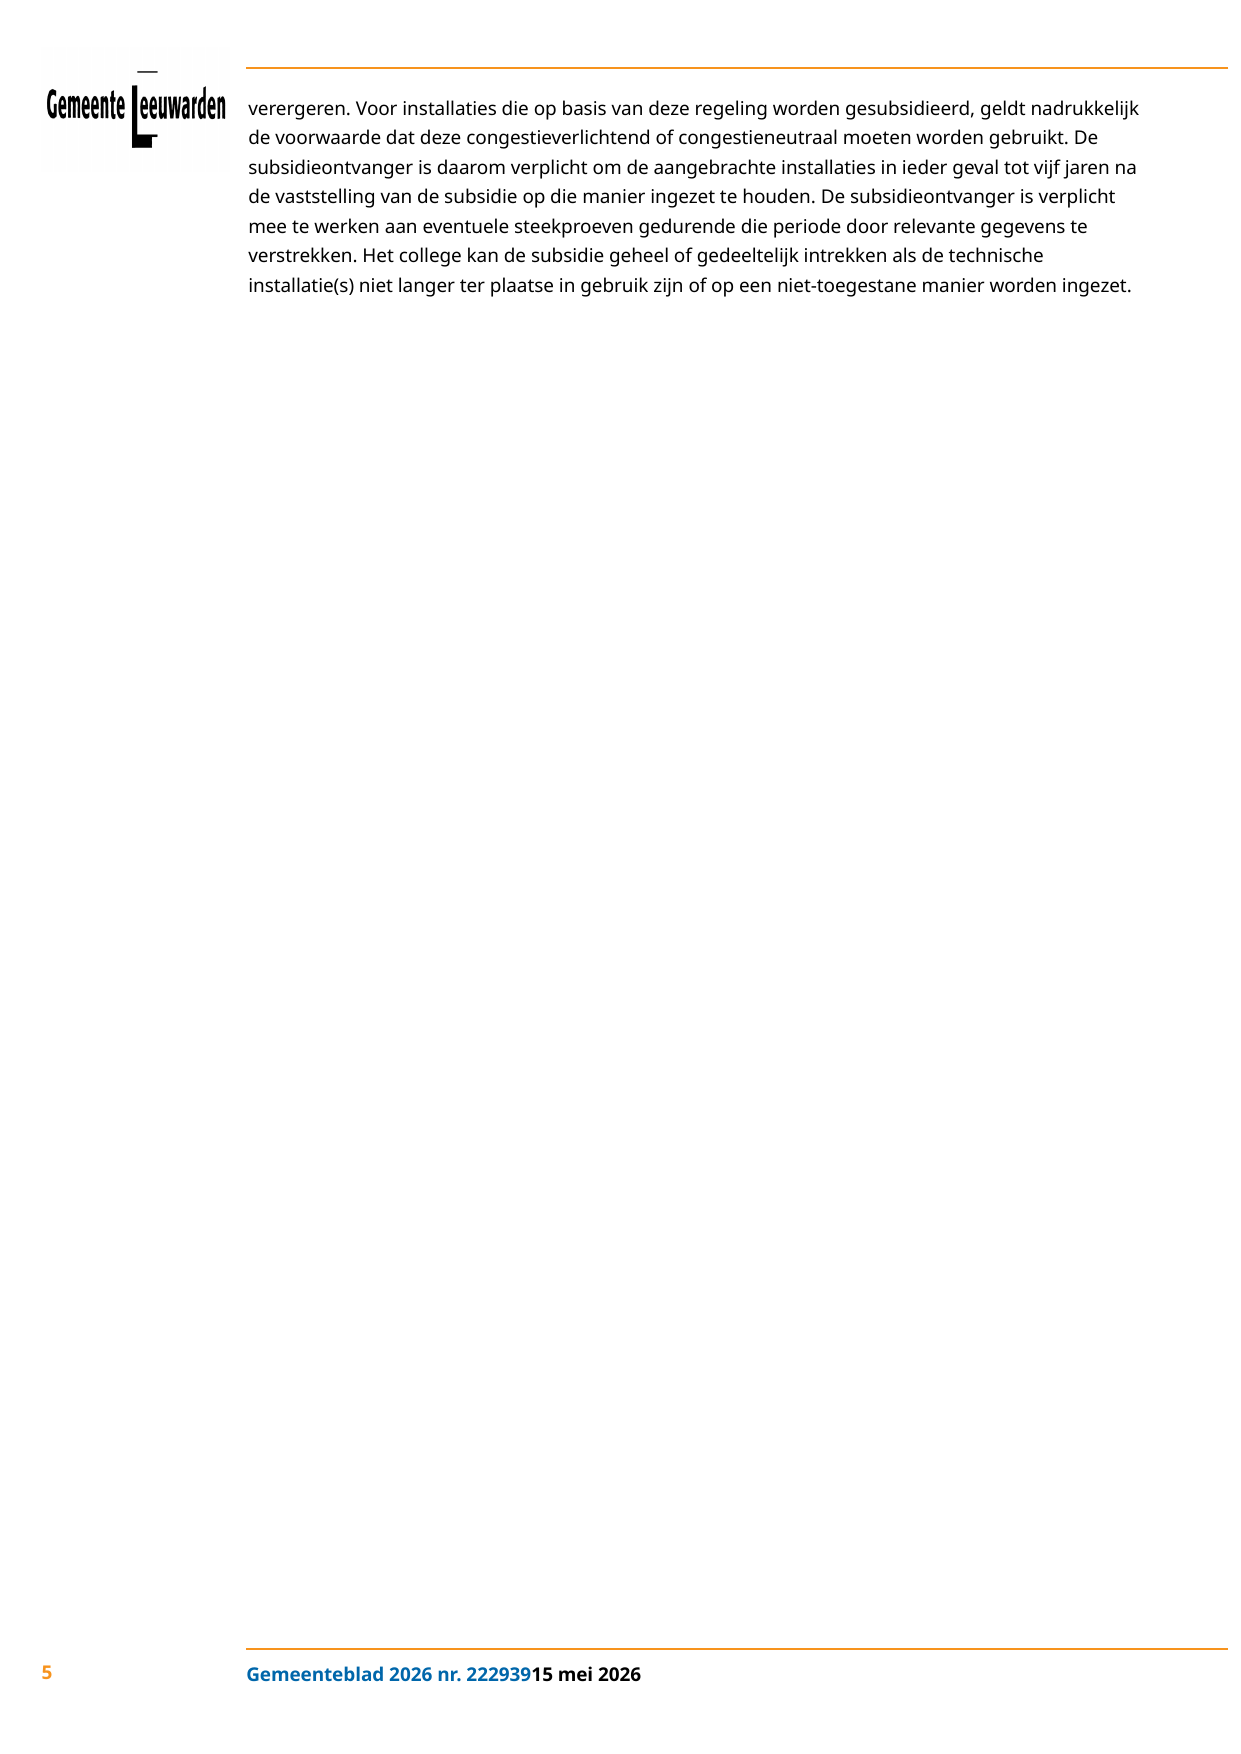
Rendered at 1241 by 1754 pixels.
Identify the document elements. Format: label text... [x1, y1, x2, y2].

picture [41, 47, 231, 172]
text verergeren. Voor installaties die op basis van deze regeling worden gesubsidieerd, geldt nadrukkelijk de voorwaarde dat deze congestieverlichtend of congestieneutraal moeten worden gebruikt. De subsidieontvanger is daarom verplicht om de aangebrachte installaties in ieder geval tot vijf jaren na de vaststelling van de subsidie op die manier ingezet te houden. De subsidieontvanger is verplicht mee te werken aan eventuele steekproeven gedurende die periode door relevante gegevens te verstrekken. Het college kan de subsidie geheel of gedeeltelijk intrekken als de technische installatie(s) niet langer ter plaatse in gebruik zijn of op een niet-toegestane manier worden ingezet. [248, 95, 1152, 298]
